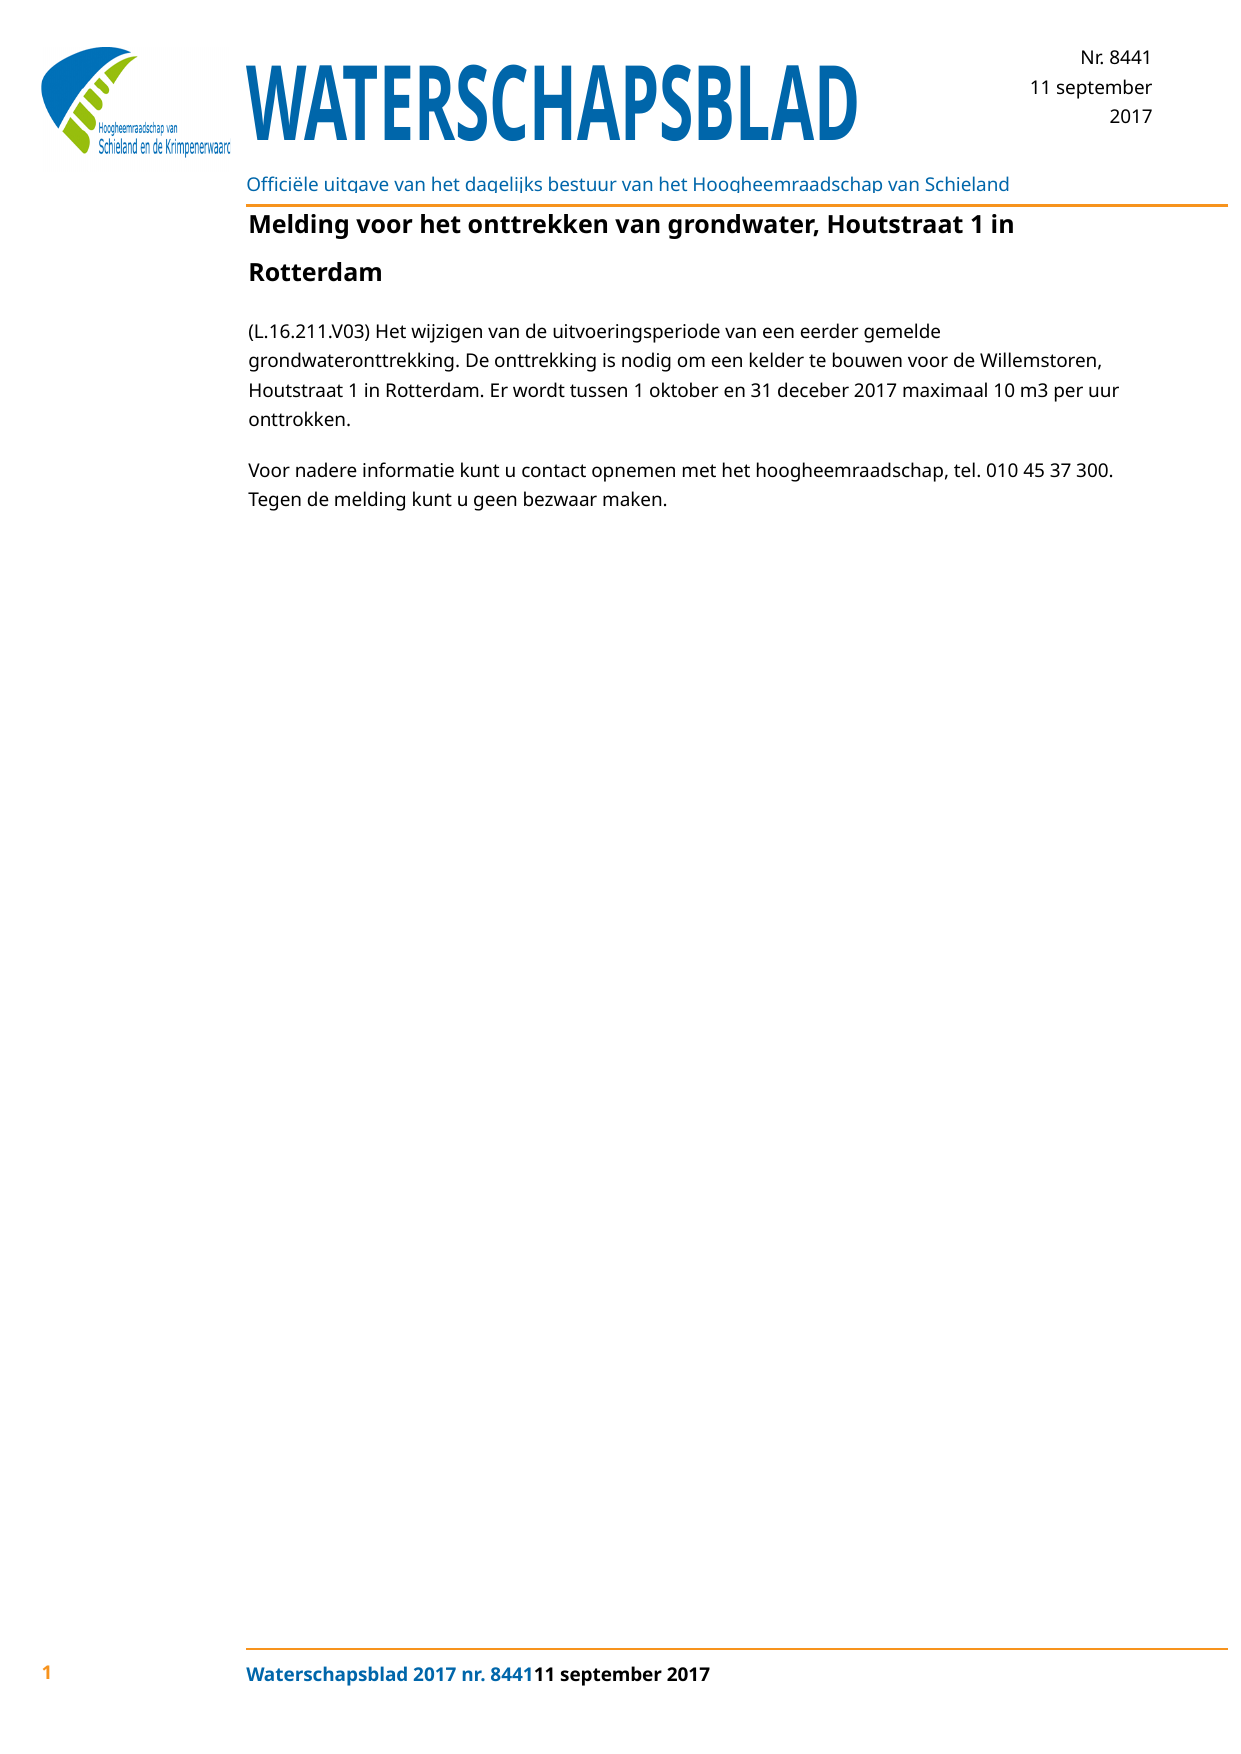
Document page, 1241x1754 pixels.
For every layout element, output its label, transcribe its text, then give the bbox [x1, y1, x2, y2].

text Voor nadere informatie kunt u contact opnemen met het hoogheemraadschap, tel. 010 45 37 300. Tegen de melding kunt u geen bezwaar maken. [248, 457, 1152, 512]
text Melding voor het onttrekken van grondwater, Houtstraat 1 in Rotterdam [248, 207, 1152, 288]
picture [41, 47, 231, 172]
text (L.16.211.V03) Het wijzigen van de uitvoeringsperiode van een eerder gemelde grondwateronttrekking. De onttrekking is nodig om een kelder te bouwen voor de Willemstoren, Houtstraat 1 in Rotterdam. Er wordt tussen 1 oktober en 31 deceber 2017 maximaal 10 m3 per uur onttrokken. [248, 318, 1152, 432]
